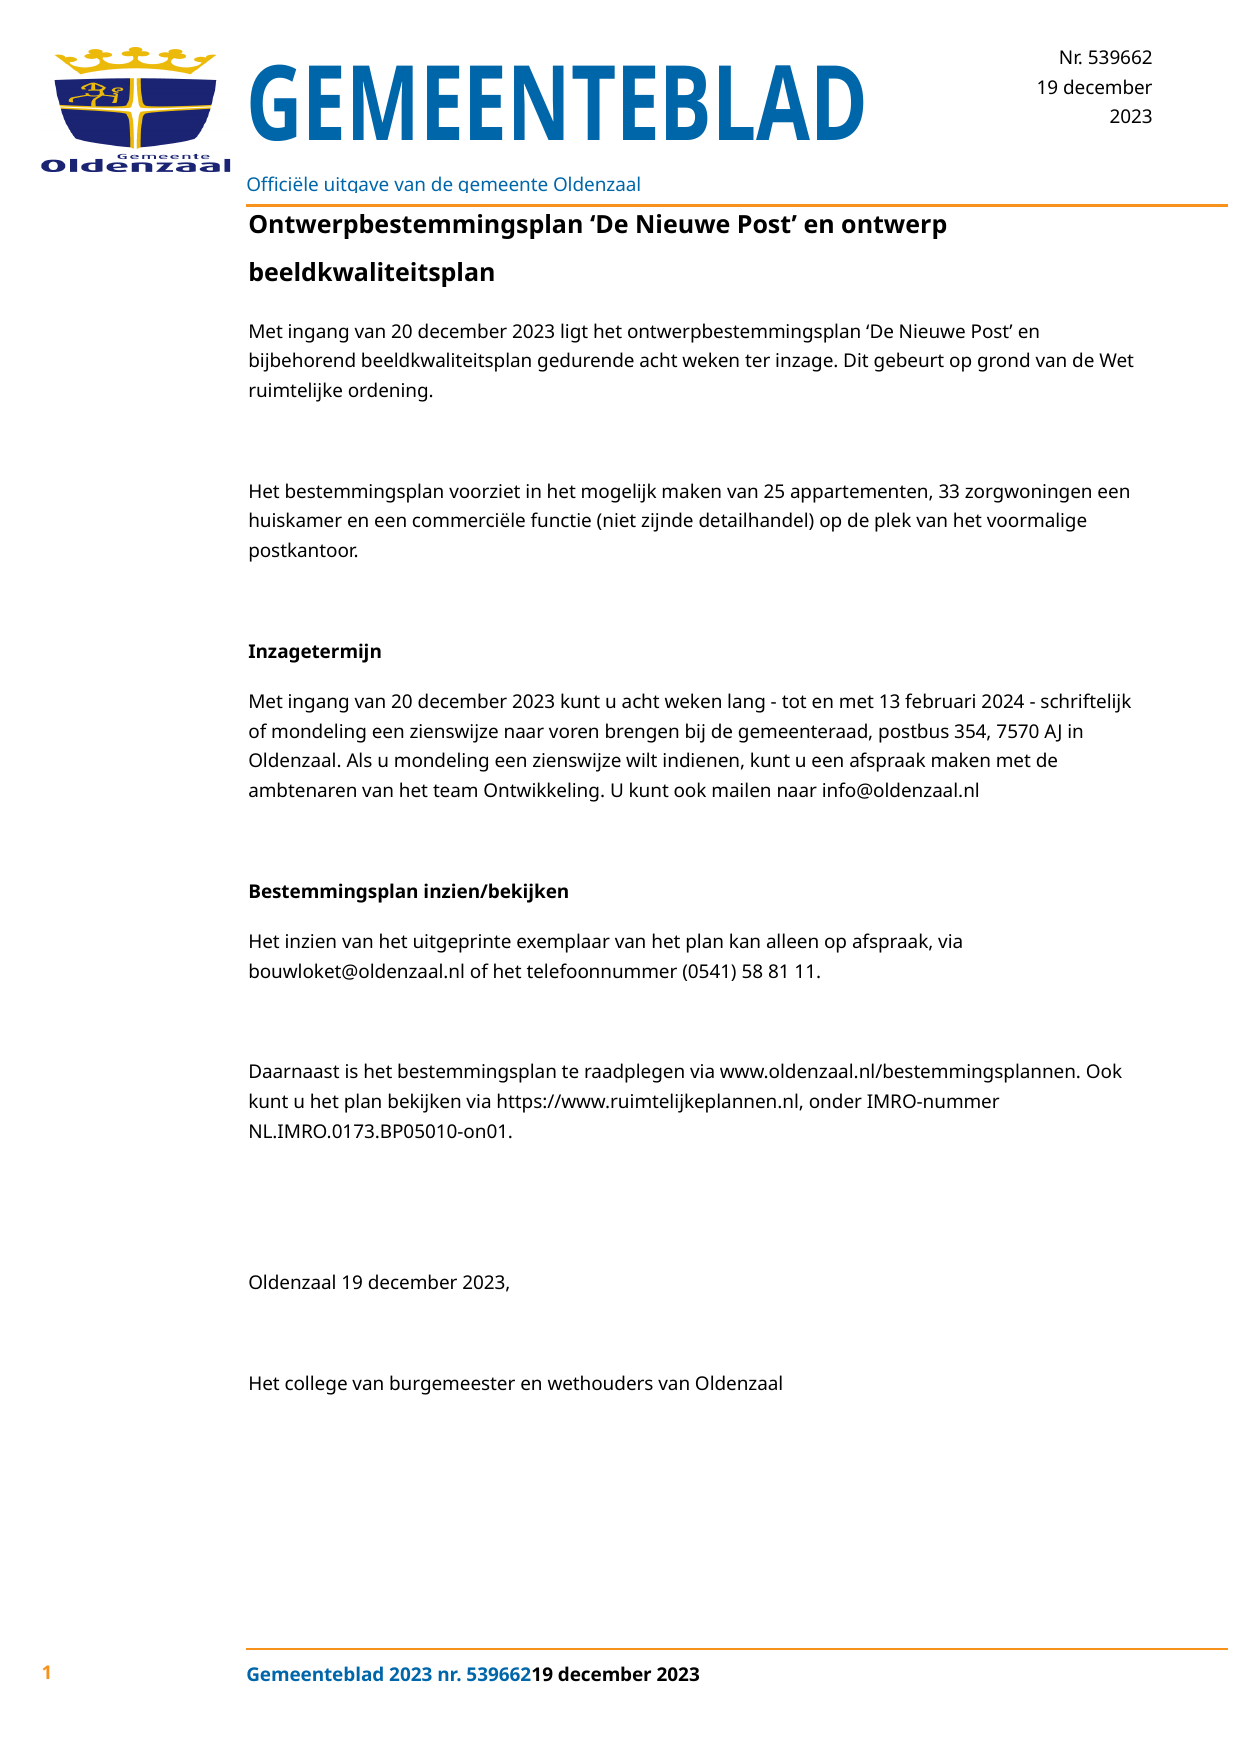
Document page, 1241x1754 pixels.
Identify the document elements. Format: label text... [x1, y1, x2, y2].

text Inzagetermijn [248, 638, 1152, 664]
text Met ingang van 20 december 2023 kunt u acht weken lang - tot en met 13 februari 2024 - schriftelijk of mondeling een zienswijze naar voren brengen bij de gemeenteraad, postbus 354, 7570 AJ in Oldenzaal. Als u mondeling een zienswijze wilt indienen, kunt u een afspraak maken met de ambtenaren van het team Ontwikkeling. U kunt ook mailen naar info@oldenzaal.nl [248, 688, 1152, 803]
text Ontwerpbestemmingsplan ‘De Nieuwe Post’ en ontwerp beeldkwaliteitsplan [248, 207, 1152, 288]
picture [41, 47, 231, 172]
text Het bestemmingsplan voorziet in het mogelijk maken van 25 appartementen, 33 zorgwoningen een huiskamer en een commerciële functie (niet zijnde detailhandel) op de plek van het voormalige postkantoor. [248, 478, 1152, 563]
text Bestemmingsplan inzien/bekijken [248, 878, 1152, 904]
text Met ingang van 20 december 2023 ligt het ontwerpbestemmingsplan ‘De Nieuwe Post’ en bijbehorend beeldkwaliteitsplan gedurende acht weken ter inzage. Dit gebeurt op grond van de Wet ruimtelijke ordening. [248, 318, 1152, 403]
text Daarnaast is het bestemmingsplan te raadplegen via www.oldenzaal.nl/bestemmingsplannen. Ook kunt u het plan bekijken via https://www.ruimtelijkeplannen.nl, onder IMRO-nummer NL.IMRO.0173.BP05010-on01. [248, 1059, 1152, 1144]
text Het college van burgemeester en wethouders van Oldenzaal [248, 1370, 1152, 1396]
text Het inzien van het uitgeprinte exemplaar van het plan kan alleen op afspraak, via bouwloket@oldenzaal.nl of het telefoonnummer (0541) 58 81 11. [248, 928, 1152, 984]
text Oldenzaal 19 december 2023, [248, 1269, 1152, 1295]
